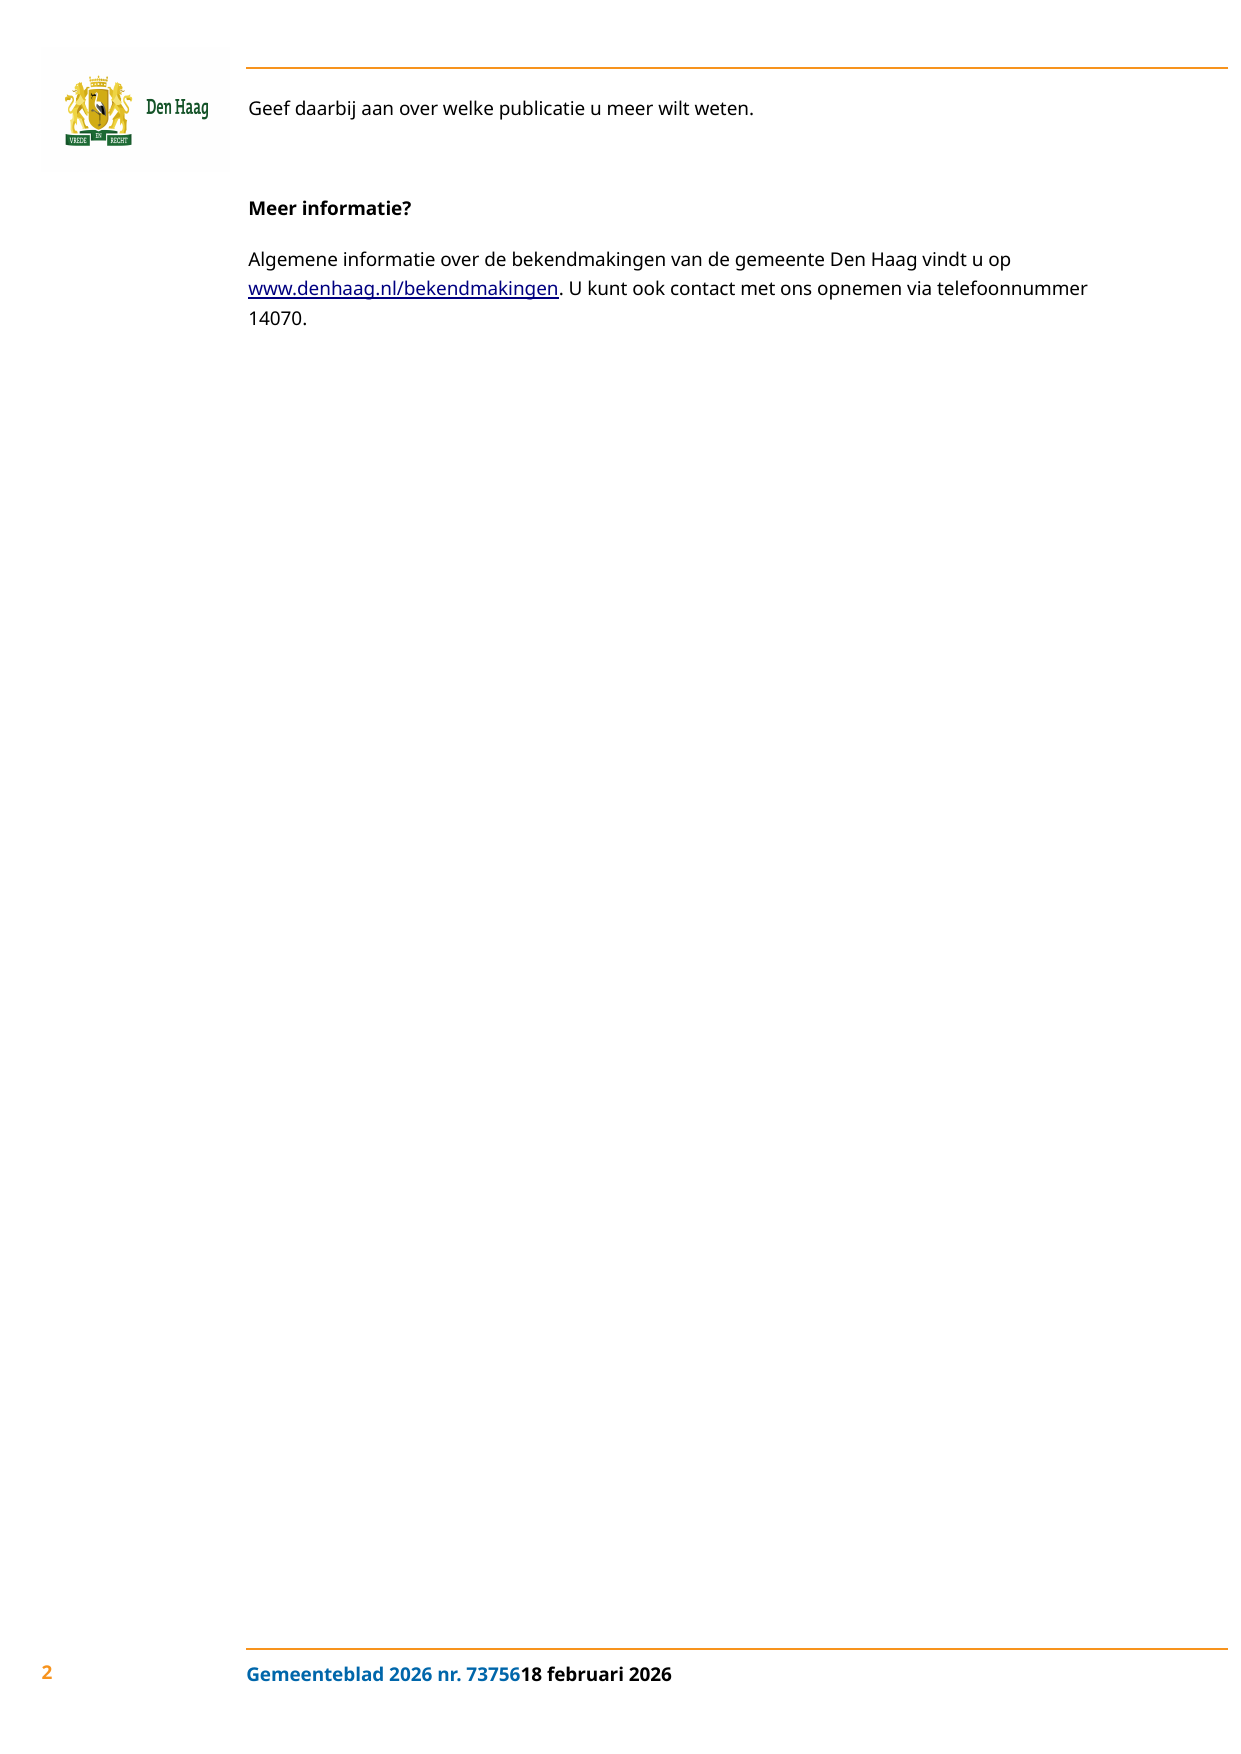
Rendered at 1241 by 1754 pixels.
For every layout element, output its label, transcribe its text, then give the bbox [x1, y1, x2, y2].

text Algemene informatie over de bekendmakingen van de gemeente Den Haag vindt u op www.denhaag.nl/bekendmakingen. U kunt ook contact met ons opnemen via telefoonnummer 14070. [248, 246, 1152, 331]
text Meer informatie? [248, 196, 1152, 221]
text Geef daarbij aan over welke publicatie u meer wilt weten. [248, 95, 1152, 121]
picture [41, 47, 231, 172]
